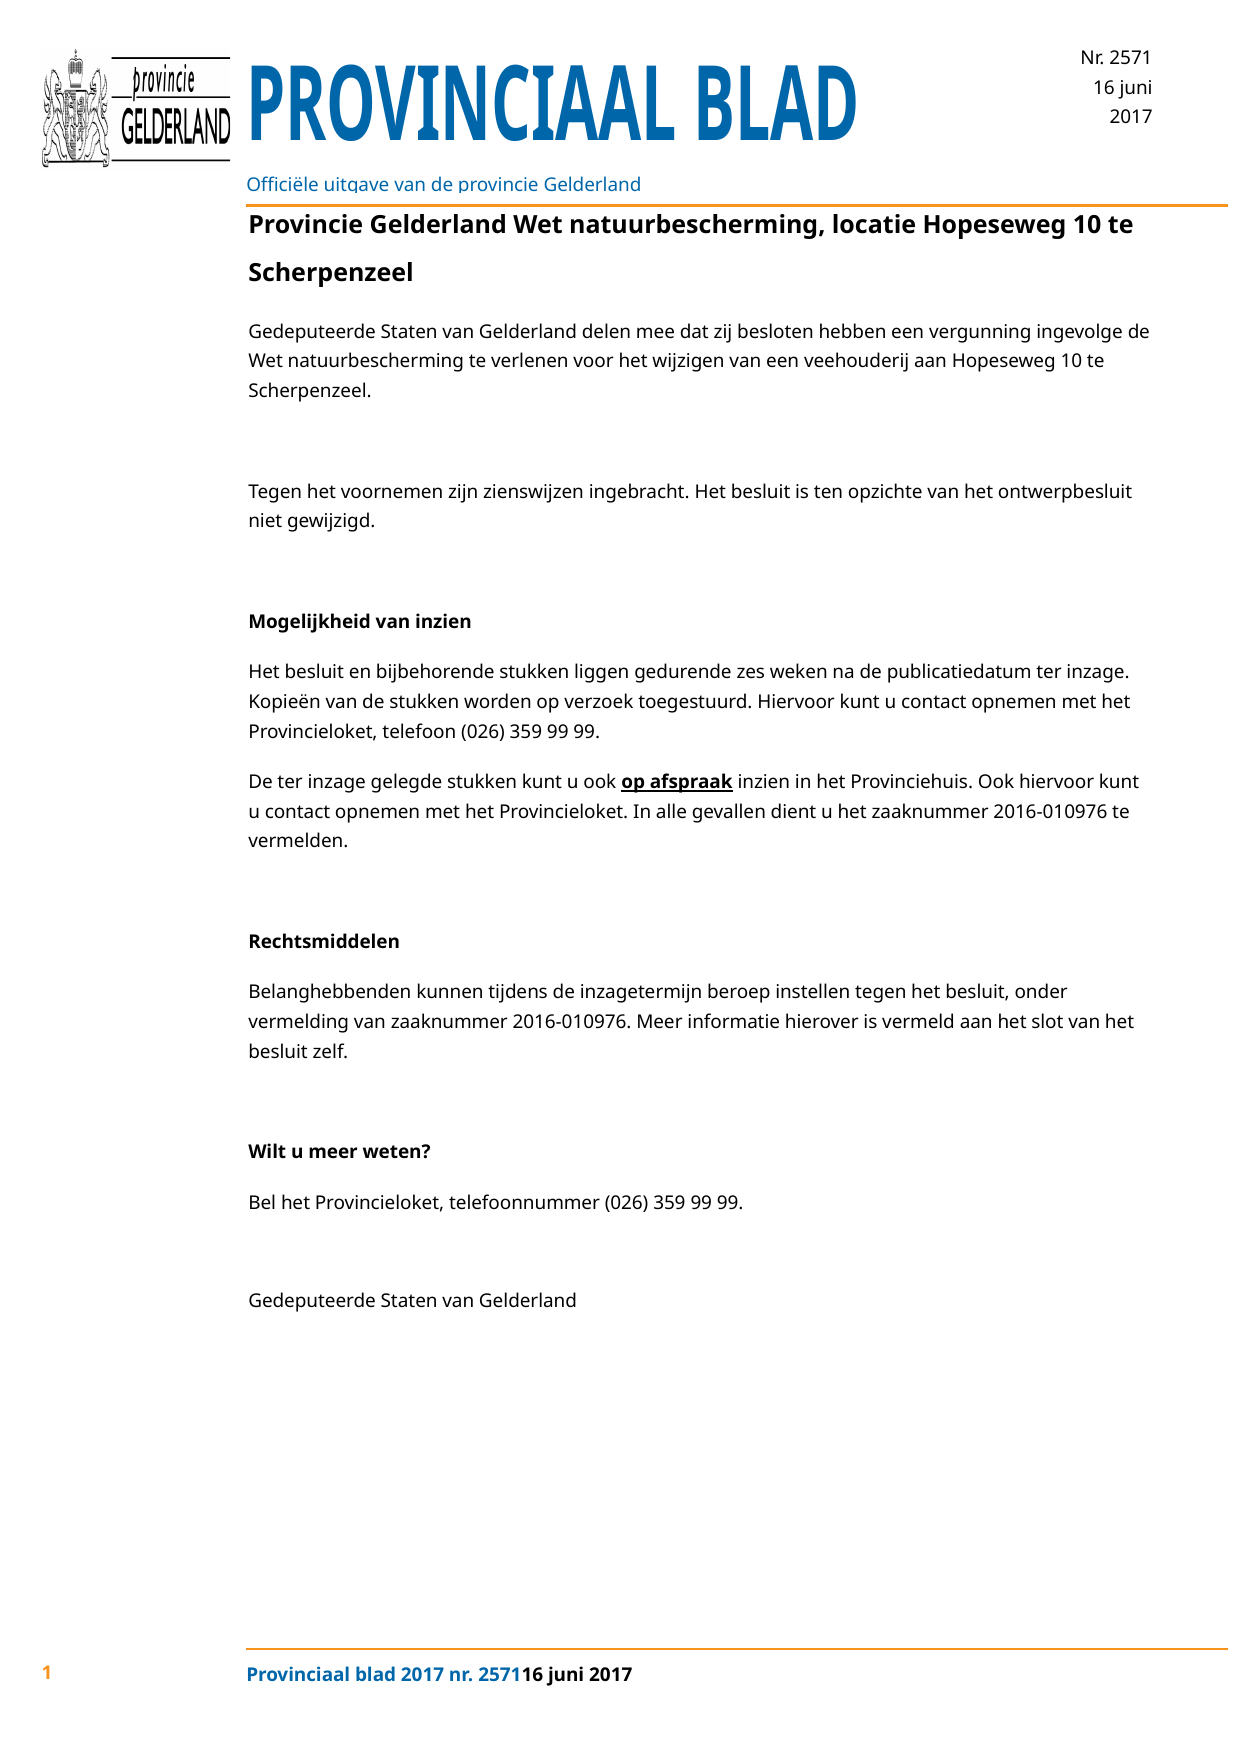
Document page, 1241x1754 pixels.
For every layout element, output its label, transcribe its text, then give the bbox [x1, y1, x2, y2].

text Mogelijkheid van inzien [248, 608, 1152, 634]
text Tegen het voornemen zijn zienswijzen ingebracht. Het besluit is ten opzichte van het ontwerpbesluit niet gewijzigd. [248, 478, 1152, 533]
text Gedeputeerde Staten van Gelderland [248, 1287, 1152, 1313]
picture [41, 47, 231, 172]
text Rechtsmiddelen [248, 928, 1152, 954]
text Gedeputeerde Staten van Gelderland delen mee dat zij besloten hebben een vergunning ingevolge de Wet natuurbescherming te verlenen voor het wijzigen van een veehouderij aan Hopeseweg 10 te Scherpenzeel. [248, 318, 1152, 403]
text Het besluit en bijbehorende stukken liggen gedurende zes weken na de publicatiedatum ter inzage. Kopieën van de stukken worden op verzoek toegestuurd. Hiervoor kunt u contact opnemen met het Provincieloket, telefoon (026) 359 99 99. [248, 659, 1152, 744]
text De ter inzage gelegde stukken kunt u ook op afspraak inzien in het Provinciehuis. Ook hiervoor kunt u contact opnemen met het Provincieloket. In alle gevallen dient u het zaaknummer 2016-010976 te vermelden. [248, 768, 1152, 853]
text Wilt u meer weten? [248, 1139, 1152, 1164]
text Provincie Gelderland Wet natuurbescherming, locatie Hopeseweg 10 te Scherpenzeel [248, 207, 1152, 288]
text Belanghebbenden kunnen tijdens de inzagetermijn beroep instellen tegen het besluit, onder vermelding van zaaknummer 2016-010976. Meer informatie hierover is vermeld aan het slot van het besluit zelf. [248, 979, 1152, 1064]
text Bel het Provincieloket, telefoonnummer (026) 359 99 99. [248, 1189, 1152, 1215]
